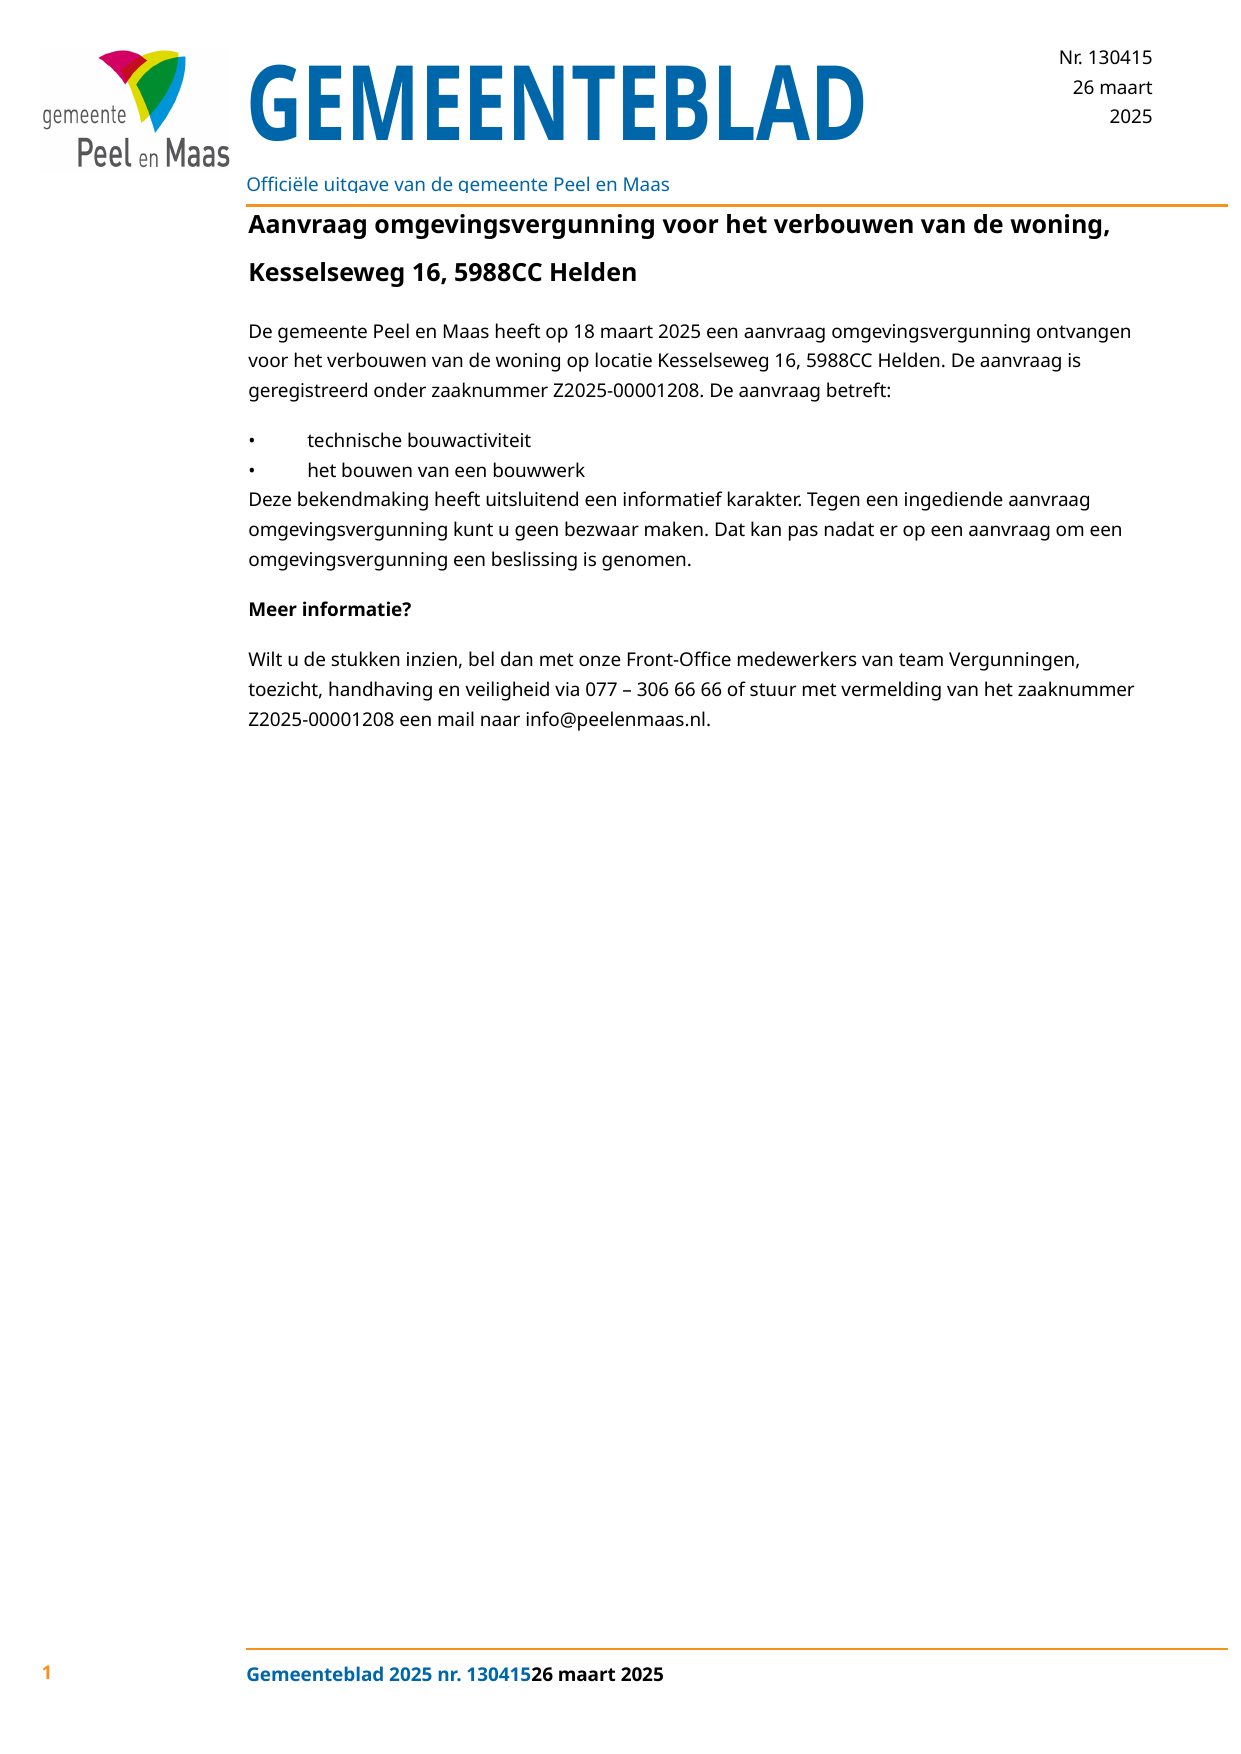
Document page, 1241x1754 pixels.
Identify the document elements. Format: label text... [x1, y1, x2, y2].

text De gemeente Peel en Maas heeft op 18 maart 2025 een aanvraag omgevingsvergunning ontvangen voor het verbouwen van de woning op locatie Kesselseweg 16, 5988CC Helden. De aanvraag is geregistreerd onder zaaknummer Z2025-00001208. De aanvraag betreft: [248, 318, 1152, 403]
list technische bouwactiviteit [248, 427, 1152, 453]
picture [41, 47, 231, 172]
text Meer informatie? [248, 596, 1152, 622]
text Wilt u de stukken inzien, bel dan met onze Front-Office medewerkers van team Vergunningen, toezicht, handhaving en veiligheid via 077 – 306 66 66 of stuur met vermelding van het zaaknummer Z2025-00001208 een mail naar info@peelenmaas.nl. [248, 647, 1152, 732]
list het bouwen van een bouwwerk [248, 457, 1152, 483]
text Aanvraag omgevingsvergunning voor het verbouwen van de woning, Kesselseweg 16, 5988CC Helden [248, 207, 1152, 288]
text Deze bekendmaking heeft uitsluitend een informatief karakter. Tegen een ingediende aanvraag omgevingsvergunning kunt u geen bezwaar maken. Dat kan pas nadat er op een aanvraag om een omgevingsvergunning een beslissing is genomen. [248, 487, 1152, 572]
